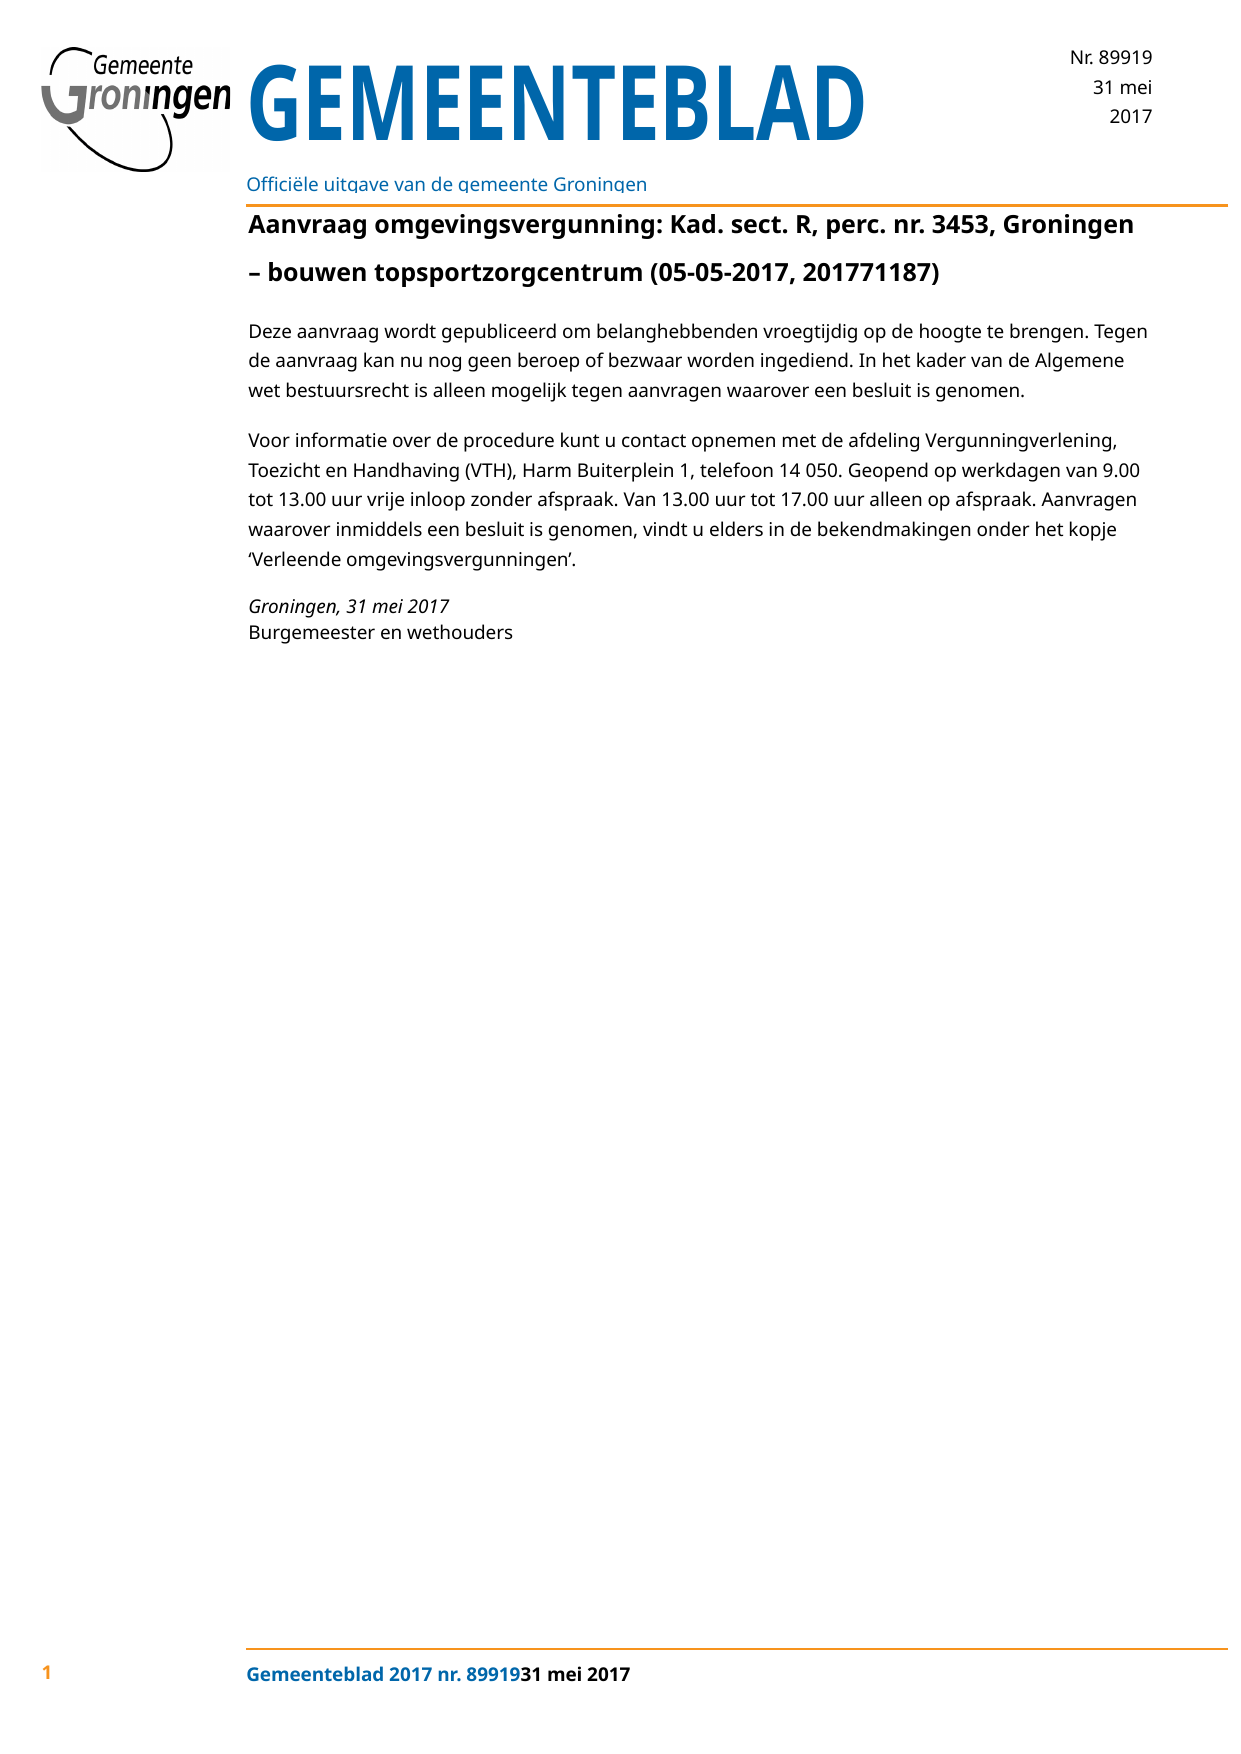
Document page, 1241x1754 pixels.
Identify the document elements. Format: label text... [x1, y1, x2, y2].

text Aanvraag omgevingsvergunning: Kad. sect. R, perc. nr. 3453, Groningen – bouwen topsportzorgcentrum (05-05-2017, 201771187) [248, 207, 1152, 288]
picture [41, 47, 231, 172]
text Voor informatie over de procedure kunt u contact opnemen met de afdeling Vergunningverlening, Toezicht en Handhaving (VTH), Harm Buiterplein 1, telefoon 14 050. Geopend op werkdagen van 9.00 tot 13.00 uur vrije inloop zonder afspraak. Van 13.00 uur tot 17.00 uur alleen op afspraak. Aanvragen waarover inmiddels een besluit is genomen, vindt u elders in de bekendmakingen onder het kopje ‘Verleende omgevingsvergunningen’. [248, 427, 1152, 572]
text Groningen, 31 mei 2017 [248, 594, 1152, 619]
text Burgemeester en wethouders [248, 619, 1152, 645]
text Deze aanvraag wordt gepubliceerd om belanghebbenden vroegtijdig op de hoogte te brengen. Tegen de aanvraag kan nu nog geen beroep of bezwaar worden ingediend. In het kader van de Algemene wet bestuursrecht is alleen mogelijk tegen aanvragen waarover een besluit is genomen. [248, 318, 1152, 403]
